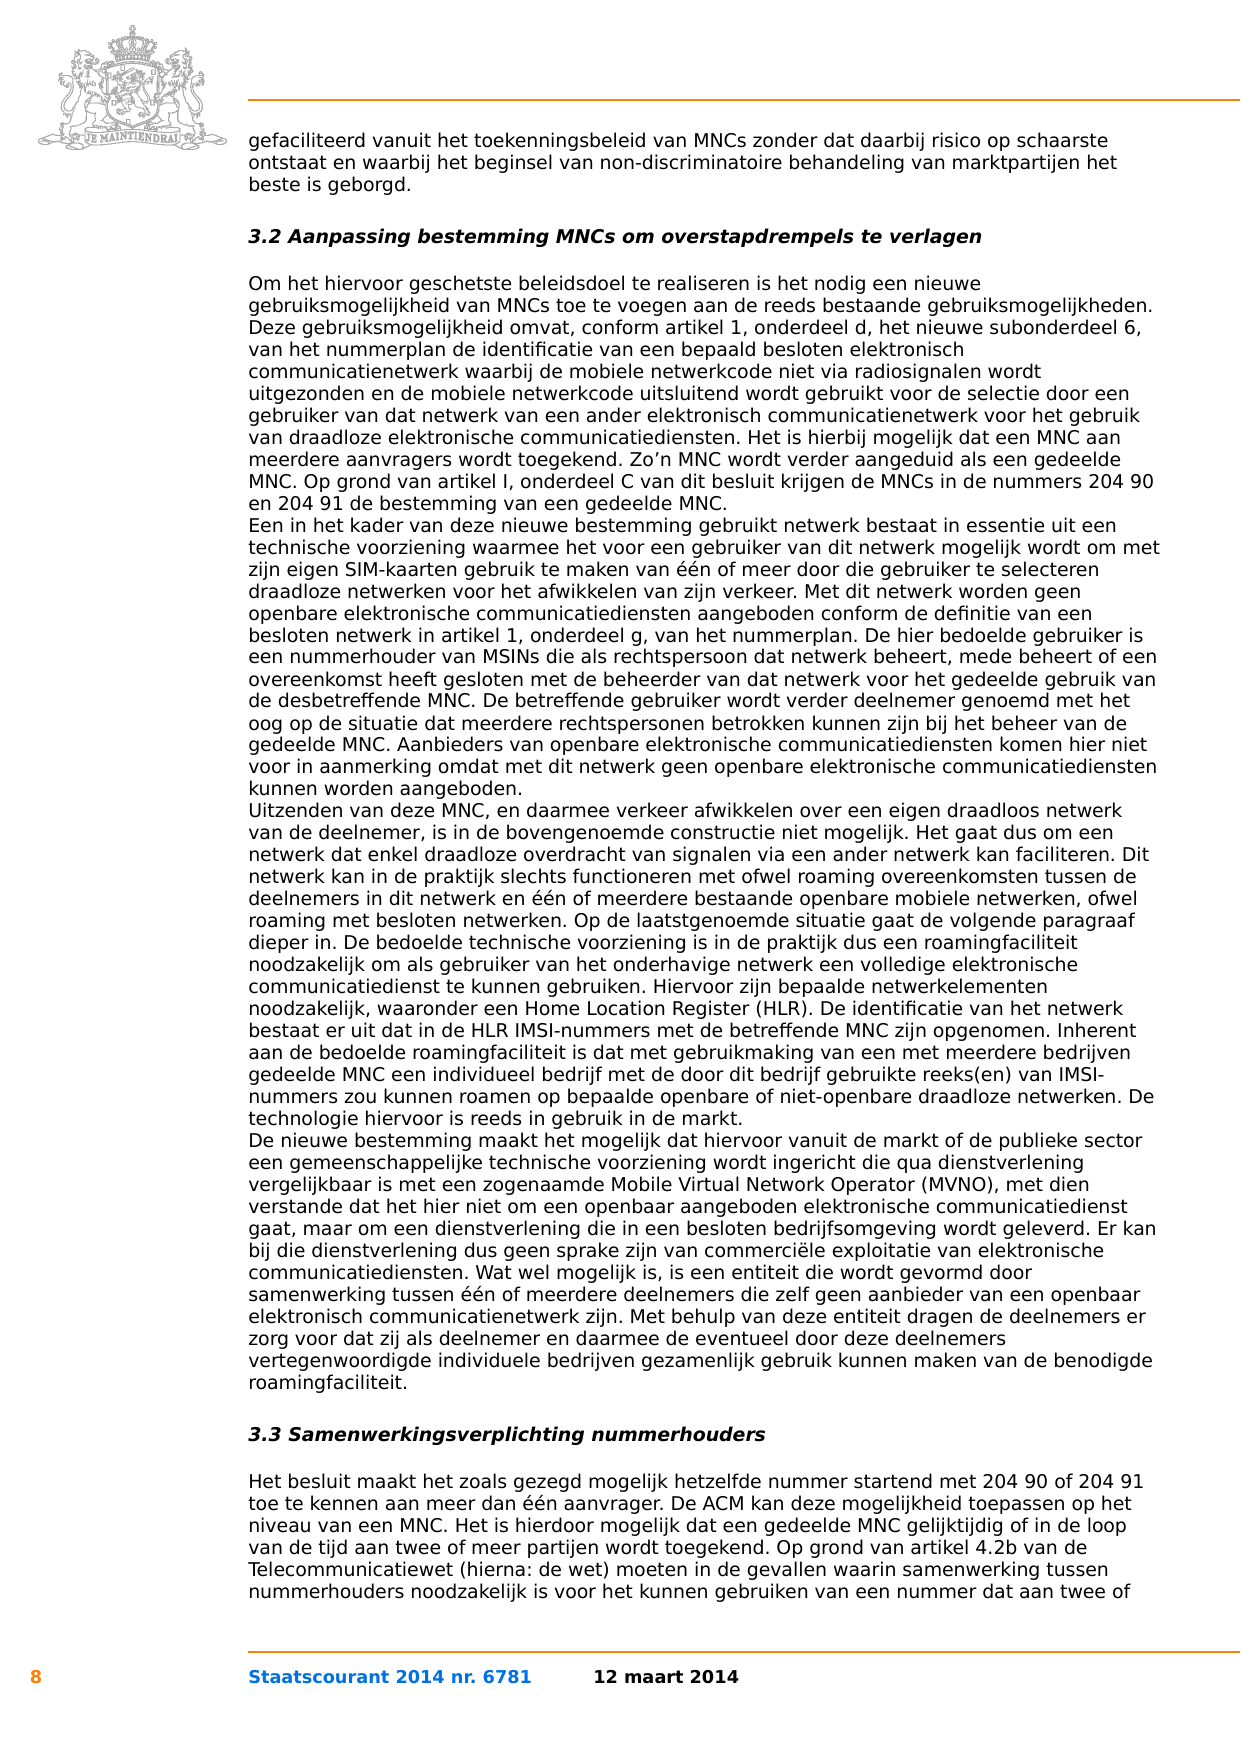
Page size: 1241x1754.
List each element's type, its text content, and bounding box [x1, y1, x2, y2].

text Een in het kader van deze nieuwe bestemming gebruikt netwerk bestaat in essentie uit een technische voorziening waarmee het voor een gebruiker van dit netwerk mogelijk wordt om met zijn eigen SIM-kaarten gebruik te maken van één of meer door die gebruiker te selecteren draadloze netwerken voor het afwikkelen van zijn verkeer. Met dit netwerk worden geen openbare elektronische communicatiediensten aangeboden conform de definitie van een besloten netwerk in artikel 1, onderdeel g, van het nummerplan. De hier bedoelde gebruiker is een nummerhouder van MSINs die als rechtspersoon dat netwerk beheert, mede beheert of een overeenkomst heeft gesloten met de beheerder van dat netwerk voor het gedeelde gebruik van de desbetreffende MNC. De betreffende gebruiker wordt verder deelnemer genoemd met het oog op de situatie dat meerdere rechtspersonen betrokken kunnen zijn bij het beheer van de gedeelde MNC. Aanbieders van openbare elektronische communicatiediensten komen hier niet voor in aanmerking omdat met dit netwerk geen openbare elektronische communicatiediensten kunnen worden aangeboden. [248, 514, 1163, 800]
text gefaciliteerd vanuit het toekenningsbeleid van MNCs zonder dat daarbij risico op schaarste ontstaat en waarbij het beginsel van non-discriminatoire behandeling van marktpartijen het beste is geborgd. [248, 130, 1163, 196]
text Uitzenden van deze MNC, en daarmee verkeer afwikkelen over een eigen draadloos netwerk van de deelnemer, is in de bovengenoemde constructie niet mogelijk. Het gaat dus om een netwerk dat enkel draadloze overdracht van signalen via een ander netwerk kan faciliteren. Dit netwerk kan in de praktijk slechts functioneren met ofwel roaming overeenkomsten tussen de deelnemers in dit netwerk en één of meerdere bestaande openbare mobiele netwerken, ofwel roaming met besloten netwerken. Op de laatstgenoemde situatie gaat de volgende paragraaf dieper in. De bedoelde technische voorziening is in de praktijk dus een roamingfaciliteit noodzakelijk om als gebruiker van het onderhavige netwerk een volledige elektronische communicatiedienst te kunnen gebruiken. Hiervoor zijn bepaalde netwerkelementen noodzakelijk, waaronder een Home Location Register (HLR). De identificatie van het netwerk bestaat er uit dat in de HLR IMSI-nummers met de betreffende MNC zijn opgenomen. Inherent aan de bedoelde roamingfaciliteit is dat met gebruikmaking van een met meerdere bedrijven gedeelde MNC een individueel bedrijf met de door dit bedrijf gebruikte reeks(en) van IMSI-nummers zou kunnen roamen op bepaalde openbare of niet-openbare draadloze netwerken. De technologie hiervoor is reeds in gebruik in de markt. [248, 800, 1163, 1130]
text Het besluit maakt het zoals gezegd mogelijk hetzelfde nummer startend met 204 90 of 204 91 toe te kennen aan meer dan één aanvrager. De ACM kan deze mogelijkheid toepassen op het niveau van een MNC. Het is hierdoor mogelijk dat een gedeelde MNC gelijktijdig of in de loop van de tijd aan twee of meer partijen wordt toegekend. Op grond van artikel 4.2b van de Telecommunicatiewet (hierna: de wet) moeten in de gevallen waarin samenwerking tussen nummerhouders noodzakelijk is voor het kunnen gebruiken van een nummer dat aan twee of [248, 1471, 1163, 1603]
subtitle 3.2 Aanpassing bestemming MNCs om overstapdrempels te verlagen [248, 226, 1163, 248]
subtitle 3.3 Samenwerkingsverplichting nummerhouders [248, 1424, 1163, 1446]
picture [38, 25, 227, 150]
text De nieuwe bestemming maakt het mogelijk dat hiervoor vanuit de markt of de publieke sector een gemeenschappelijke technische voorziening wordt ingericht die qua dienstverlening vergelijkbaar is met een zogenaamde Mobile Virtual Network Operator (MVNO), met dien verstande dat het hier niet om een openbaar aangeboden elektronische communicatiedienst gaat, maar om een dienstverlening die in een besloten bedrijfsomgeving wordt geleverd. Er kan bij die dienstverlening dus geen sprake zijn van commerciële exploitatie van elektronische communicatiediensten. Wat wel mogelijk is, is een entiteit die wordt gevormd door samenwerking tussen één of meerdere deelnemers die zelf geen aanbieder van een openbaar elektronisch communicatienetwerk zijn. Met behulp van deze entiteit dragen de deelnemers er zorg voor dat zij als deelnemer en daarmee de eventueel door deze deelnemers vertegenwoordigde individuele bedrijven gezamenlijk gebruik kunnen maken van de benodigde roamingfaciliteit. [248, 1130, 1163, 1394]
text Om het hiervoor geschetste beleidsdoel te realiseren is het nodig een nieuwe gebruiksmogelijkheid van MNCs toe te voegen aan de reeds bestaande gebruiksmogelijkheden. Deze gebruiksmogelijkheid omvat, conform artikel 1, onderdeel d, het nieuwe subonderdeel 6, van het nummerplan de identificatie van een bepaald besloten elektronisch communicatienetwerk waarbij de mobiele netwerkcode niet via radiosignalen wordt uitgezonden en de mobiele netwerkcode uitsluitend wordt gebruikt voor de selectie door een gebruiker van dat netwerk van een ander elektronisch communicatienetwerk voor het gebruik van draadloze elektronische communicatiediensten. Het is hierbij mogelijk dat een MNC aan meerdere aanvragers wordt toegekend. Zo’n MNC wordt verder aangeduid als een gedeelde MNC. Op grond van artikel I, onderdeel C van dit besluit krijgen de MNCs in de nummers 204 90 en 204 91 de bestemming van een gedeelde MNC. [248, 273, 1163, 514]
